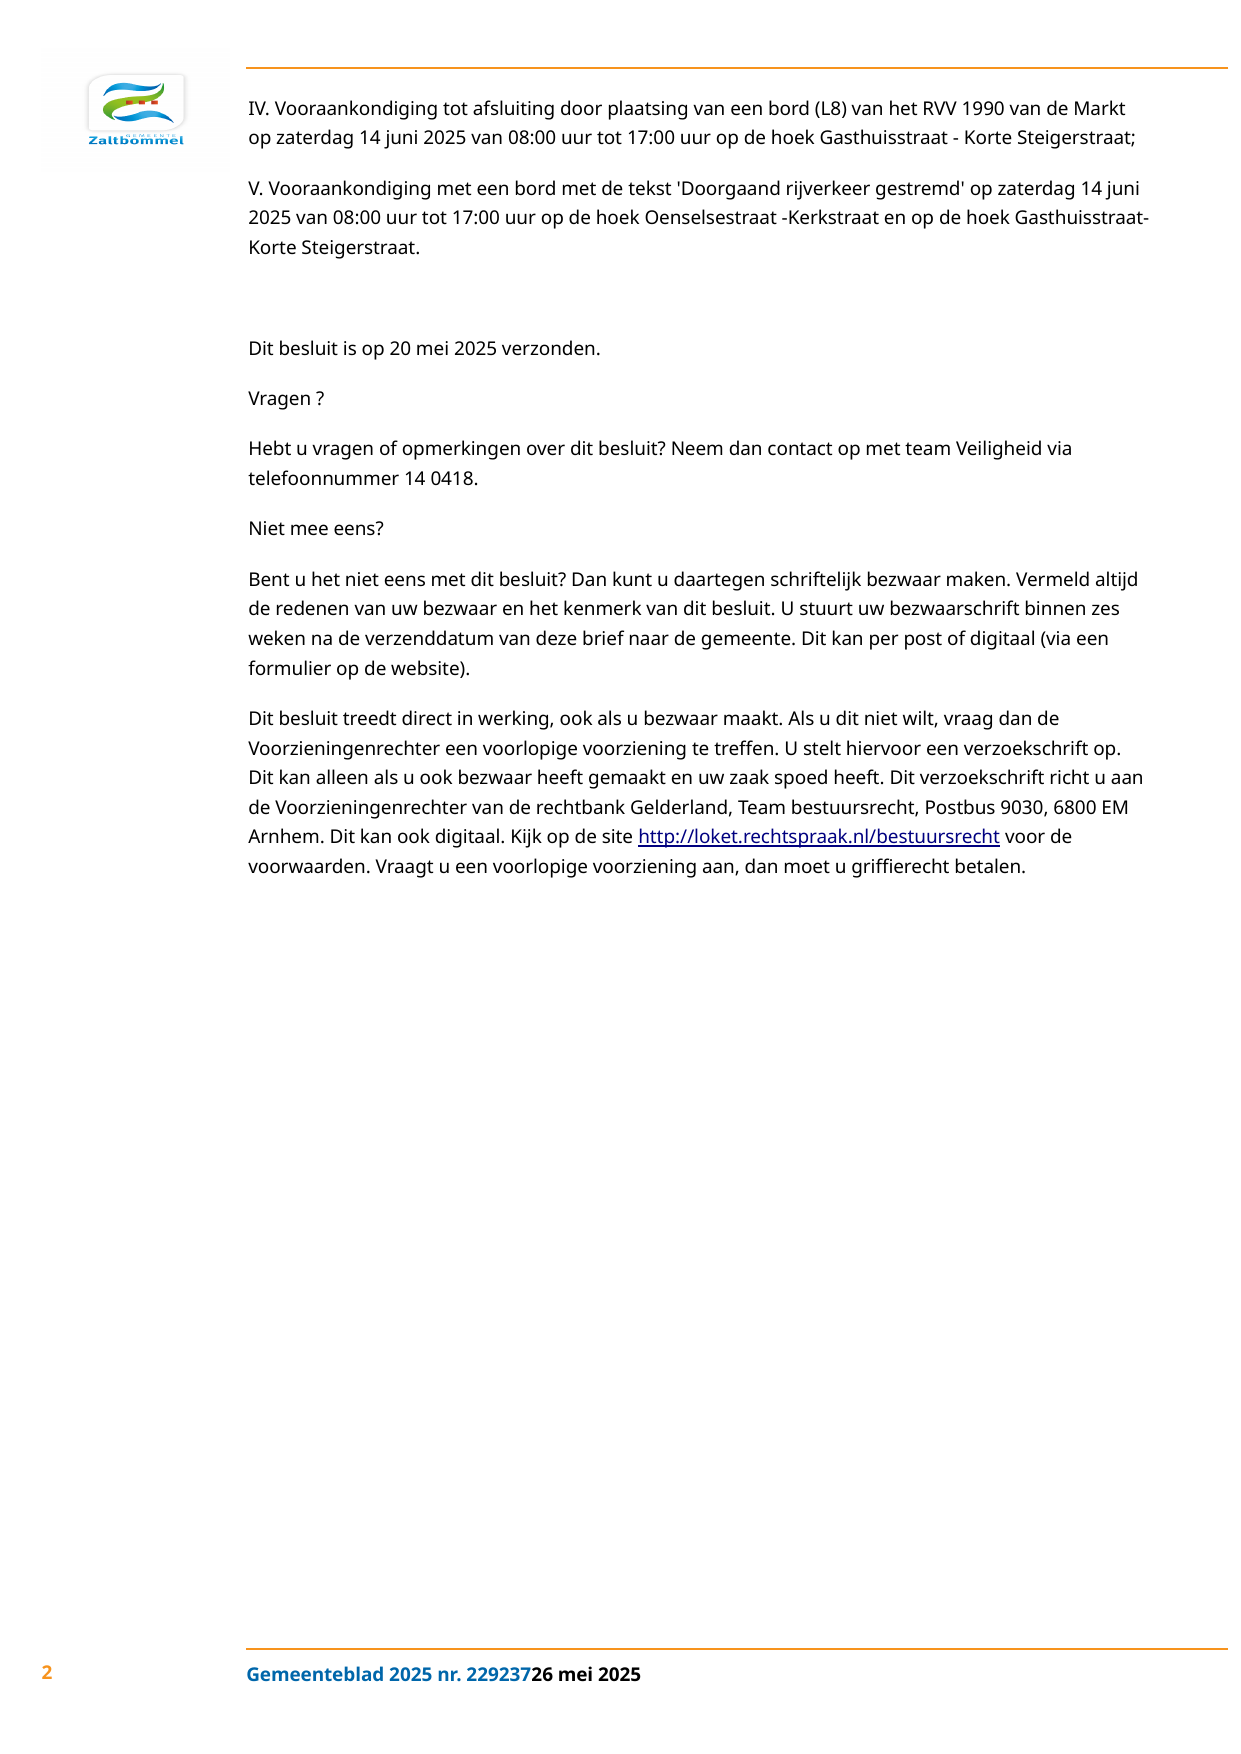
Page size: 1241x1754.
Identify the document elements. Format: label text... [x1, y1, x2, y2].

text Dit besluit treedt direct in werking, ook als u bezwaar maakt. Als u dit niet wilt, vraag dan de Voorzieningenrechter een voorlopige voorziening te treffen. U stelt hiervoor een verzoekschrift op. Dit kan alleen als u ook bezwaar heeft gemaakt en uw zaak spoed heeft. Dit verzoekschrift richt u aan de Voorzieningenrechter van de rechtbank Gelderland, Team bestuursrecht, Postbus 9030, 6800 EM Arnhem. Dit kan ook digitaal. Kijk op de site http://loket.rechtspraak.nl/bestuursrecht voor de voorwaarden. Vraagt u een voorlopige voorziening aan, dan moet u griffierecht betalen. [248, 705, 1152, 879]
text Vragen ? [248, 385, 1152, 411]
text Dit besluit is op 20 mei 2025 verzonden. [248, 335, 1152, 361]
text IV. Vooraankondiging tot afsluiting door plaatsing van een bord (L8) van het RVV 1990 van de Markt op zaterdag 14 juni 2025 van 08:00 uur tot 17:00 uur op de hoek Gasthuisstraat - Korte Steigerstraat; [248, 95, 1152, 150]
text Bent u het niet eens met dit besluit? Dan kunt u daartegen schriftelijk bezwaar maken. Vermeld altijd de redenen van uw bezwaar en het kenmerk van dit besluit. U stuurt uw bezwaarschrift binnen zes weken na de verzenddatum van deze brief naar de gemeente. Dit kan per post of digitaal (via een formulier op de website). [248, 566, 1152, 681]
text V. Vooraankondiging met een bord met de tekst 'Doorgaand rijverkeer gestremd' op zaterdag 14 juni 2025 van 08:00 uur tot 17:00 uur op de hoek Oenselsestraat -Kerkstraat en op de hoek Gasthuisstraat- Korte Steigerstraat. [248, 175, 1152, 260]
text Niet mee eens? [248, 516, 1152, 541]
text Hebt u vragen of opmerkingen over dit besluit? Neem dan contact op met team Veiligheid via telefoonnummer 14 0418. [248, 436, 1152, 491]
picture [41, 47, 231, 172]
